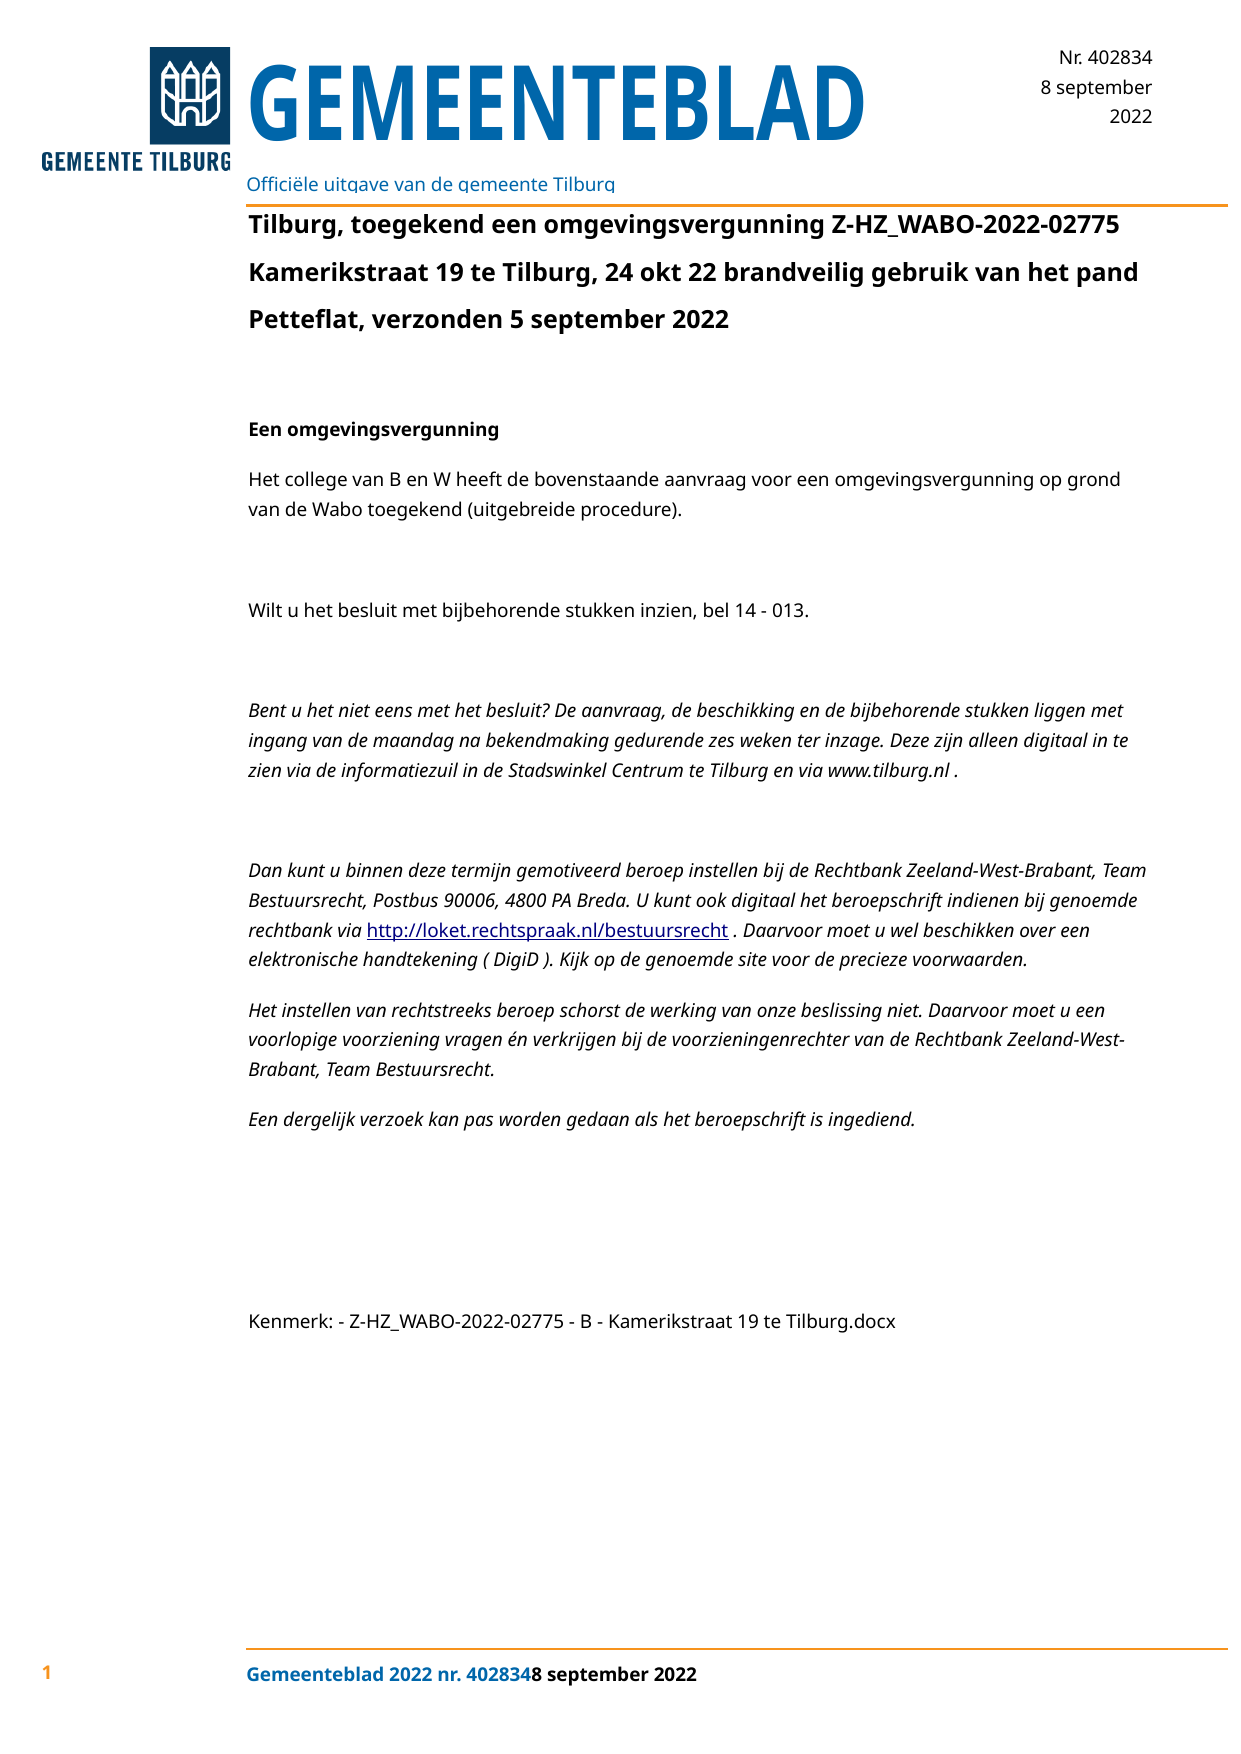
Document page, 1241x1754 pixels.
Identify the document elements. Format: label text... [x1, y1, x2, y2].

text Het instellen van rechtstreeks beroep schorst de werking van onze beslissing niet. Daarvoor moet u een voorlopige voorziening vragen én verkrijgen bij de voorzieningenrechter van de Rechtbank Zeeland-West-Brabant, Team Bestuursrecht. [248, 997, 1152, 1082]
text Bent u het niet eens met het besluit? De aanvraag, de beschikking en de bijbehorende stukken liggen met ingang van de maandag na bekendmaking gedurende zes weken ter inzage. Deze zijn alleen digitaal in te zien via de informatiezuil in de Stadswinkel Centrum te Tilburg en via www.tilburg.nl . [248, 698, 1152, 782]
text Het college van B en W heeft de bovenstaande aanvraag voor een omgevingsvergunning op grond van de Wabo toegekend (uitgebreide procedure). [248, 466, 1152, 522]
text Wilt u het besluit met bijbehorende stukken inzien, bel 14 - 013. [248, 597, 1152, 622]
text Een omgevingsvergunning [248, 416, 1152, 442]
text Dan kunt u binnen deze termijn gemotiveerd beroep instellen bij de Rechtbank Zeeland-West-Brabant, Team Bestuursrecht, Postbus 90006, 4800 PA Breda. U kunt ook digitaal het beroepschrift indienen bij genoemde rechtbank via http://loket.rechtspraak.nl/bestuursrecht . Daarvoor moet u wel beschikken over een elektronische handtekening ( DigiD ). Kijk op de genoemde site voor de precieze voorwaarden. [248, 858, 1152, 972]
text Kenmerk: - Z-HZ_WABO-2022-02775 - B - Kamerikstraat 19 te Tilburg.docx [248, 1308, 1152, 1334]
text Tilburg, toegekend een omgevingsvergunning Z-HZ_WABO-2022-02775 Kamerikstraat 19 te Tilburg, 24 okt 22 brandveilig gebruik van het pand Petteflat, verzonden 5 september 2022 [248, 207, 1152, 336]
text Een dergelijk verzoek kan pas worden gedaan als het beroepschrift is ingediend. [248, 1106, 1152, 1132]
picture [41, 47, 231, 172]
